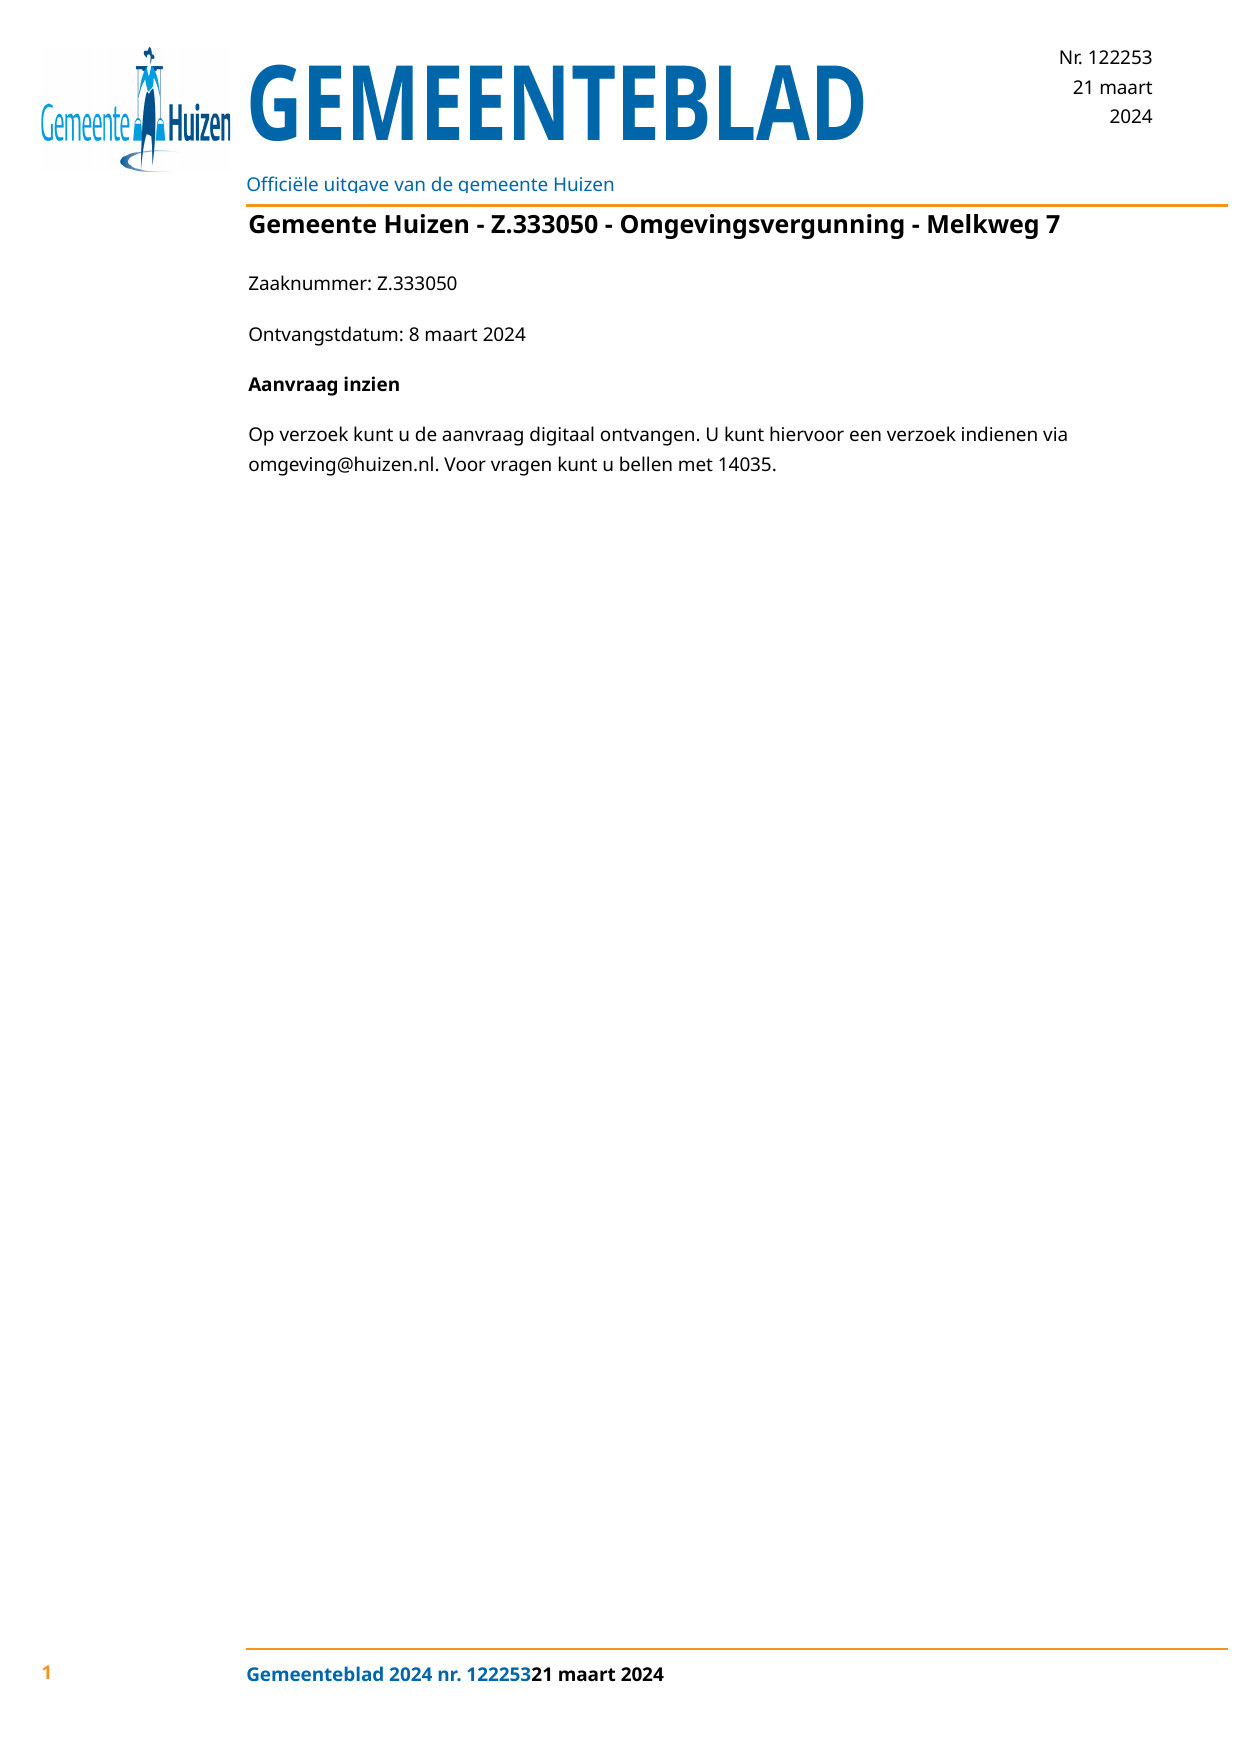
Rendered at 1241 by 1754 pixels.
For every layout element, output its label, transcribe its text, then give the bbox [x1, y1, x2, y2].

text Gemeente Huizen - Z.333050 - Omgevingsvergunning - Melkweg 7 [248, 207, 1152, 241]
text Ontvangstdatum: 8 maart 2024 [248, 321, 1152, 346]
text Op verzoek kunt u de aanvraag digitaal ontvangen. U kunt hiervoor een verzoek indienen via omgeving@huizen.nl. Voor vragen kunt u bellen met 14035. [248, 422, 1152, 477]
text Zaaknummer: Z.333050 [248, 270, 1152, 296]
text Aanvraag inzien [248, 371, 1152, 397]
picture [41, 47, 231, 172]
